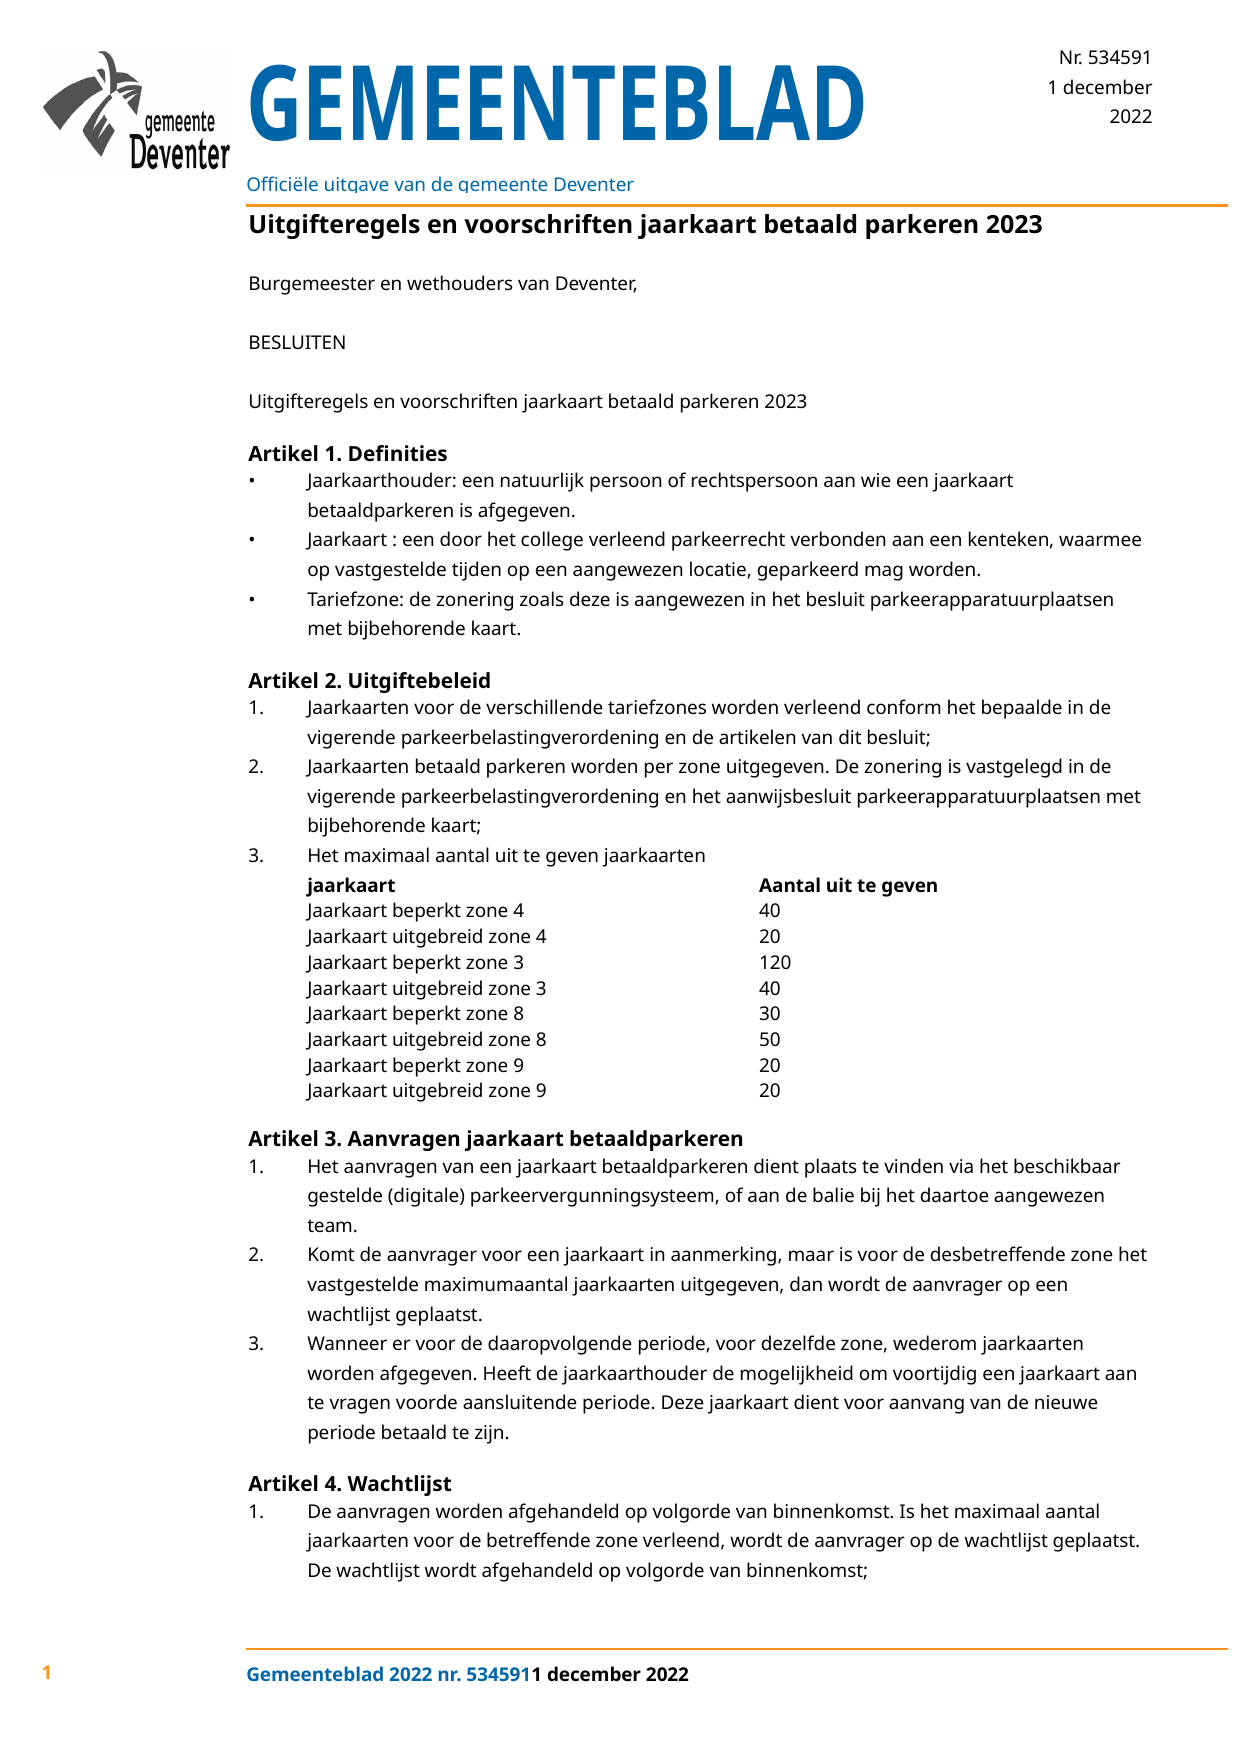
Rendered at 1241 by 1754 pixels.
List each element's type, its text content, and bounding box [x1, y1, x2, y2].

table_cell Jaarkaart beperkt zone 4 [307, 898, 759, 923]
table_cell Jaarkaart beperkt zone 8 [307, 1001, 759, 1026]
table_cell Jaarkaart uitgebreid zone 9 [307, 1078, 759, 1103]
text BESLUITEN [248, 329, 1152, 355]
text Artikel 2. Uitgiftebeleid [248, 666, 1152, 694]
table_cell 40 [759, 975, 1211, 1001]
text Artikel 1. Definities [248, 439, 1152, 467]
list Jaarkaarten voor de verschillende tariefzones worden verleend conform het bepaalde in de vigerende parkeerbelastingverordening en de artikelen van dit besluit; [248, 694, 1152, 749]
list De aanvragen worden afgehandeld op volgorde van binnenkomst. Is het maximaal aantal jaarkaarten voor de betreffende zone verleend, wordt de aanvrager op de wachtlijst geplaatst. De wachtlijst wordt afgehandeld op volgorde van binnenkomst; [248, 1498, 1152, 1583]
list Tariefzone: de zonering zoals deze is aangewezen in het besluit parkeerapparatuurplaatsen met bijbehorende kaart. [248, 586, 1152, 641]
table_cell Jaarkaart uitgebreid zone 3 [307, 975, 759, 1001]
table_cell Jaarkaart beperkt zone 3 [307, 949, 759, 975]
table_cell 20 [759, 1052, 1211, 1078]
list Het aanvragen van een jaarkaart betaaldparkeren dient plaats te vinden via het beschikbaar gestelde (digitale) parkeervergunningsysteem, of aan de balie bij het daartoe aangewezen team. [248, 1153, 1152, 1238]
list Jaarkaarthouder: een natuurlijk persoon of rechtspersoon aan wie een jaarkaart betaaldparkeren is afgegeven. [248, 467, 1152, 523]
picture [41, 47, 231, 172]
table_cell 120 [759, 949, 1211, 975]
table_cell Jaarkaart uitgebreid zone 4 [307, 923, 759, 949]
list Wanneer er voor de daaropvolgende periode, voor dezelfde zone, wederom jaarkaarten worden afgegeven. Heeft de jaarkaarthouder de mogelijkheid om voortijdig een jaarkaart aan te vragen voorde aansluitende periode. Deze jaarkaart dient voor aanvang van de nieuwe periode betaald te zijn. [248, 1330, 1152, 1445]
text Artikel 3. Aanvragen jaarkaart betaaldparkeren [248, 1124, 1152, 1153]
table_header jaarkaart [307, 872, 759, 898]
table_header Aantal uit te geven [759, 872, 1211, 898]
list Jaarkaart : een door het college verleend parkeerrecht verbonden aan een kenteken, waarmee op vastgestelde tijden op een aangewezen locatie, geparkeerd mag worden. [248, 527, 1152, 582]
table_cell 20 [759, 1078, 1211, 1103]
table_cell 20 [759, 923, 1211, 949]
table_cell 40 [759, 898, 1211, 923]
table_cell Jaarkaart uitgebreid zone 8 [307, 1026, 759, 1052]
table_cell 30 [759, 1001, 1211, 1026]
list Het maximaal aantal uit te geven jaarkaarten [248, 842, 1152, 868]
text Burgemeester en wethouders van Deventer, [248, 270, 1152, 296]
text Uitgifteregels en voorschriften jaarkaart betaald parkeren 2023 [248, 207, 1152, 241]
list Komt de aanvrager voor een jaarkaart in aanmerking, maar is voor de desbetreffende zone het vastgestelde maximumaantal jaarkaarten uitgegeven, dan wordt de aanvrager op een wachtlijst geplaatst. [248, 1242, 1152, 1326]
list Jaarkaarten betaald parkeren worden per zone uitgegeven. De zonering is vastgelegd in de vigerende parkeerbelastingverordening en het aanwijsbesluit parkeerapparatuurplaatsen met bijbehorende kaart; [248, 753, 1152, 838]
text Uitgifteregels en voorschriften jaarkaart betaald parkeren 2023 [248, 389, 1152, 414]
table_cell Jaarkaart beperkt zone 9 [307, 1052, 759, 1078]
text Artikel 4. Wachtlijst [248, 1469, 1152, 1498]
table_cell 50 [759, 1026, 1211, 1052]
